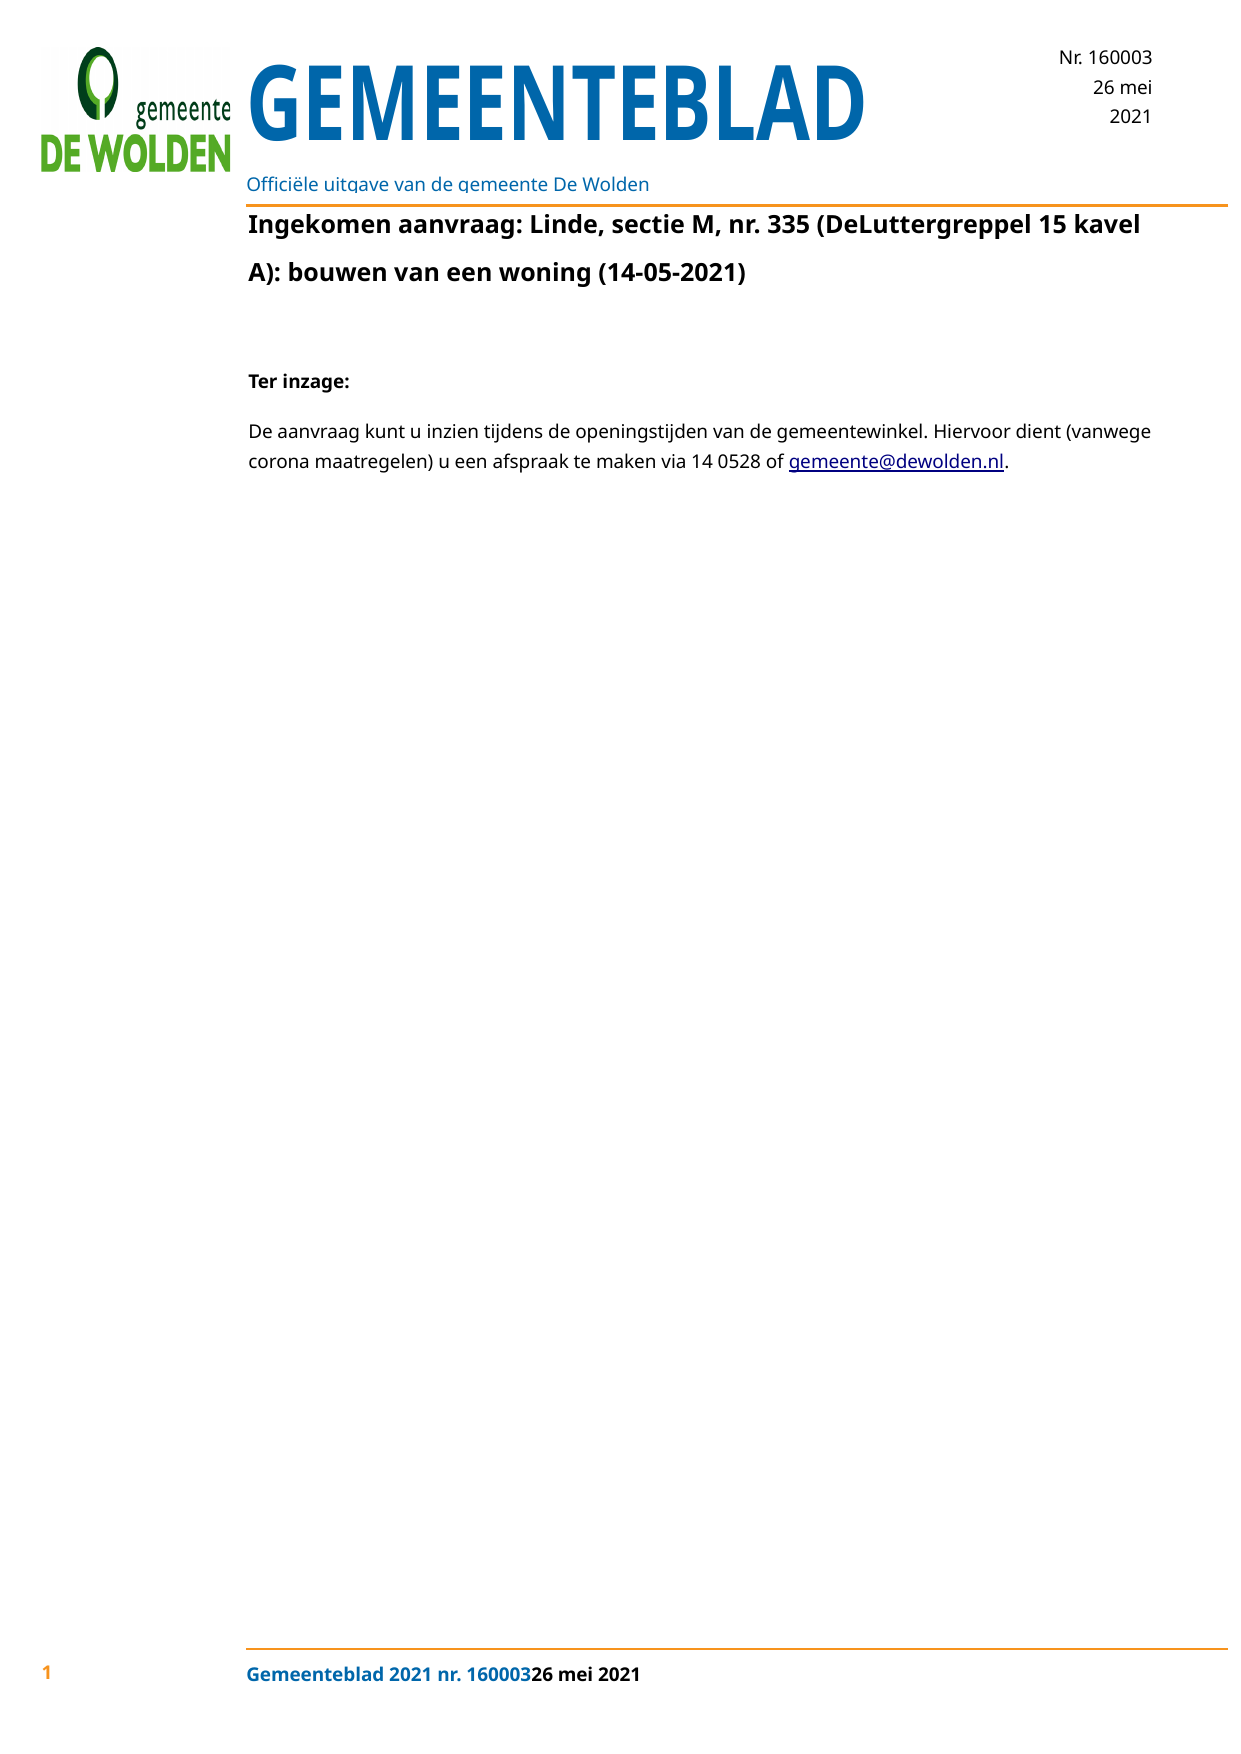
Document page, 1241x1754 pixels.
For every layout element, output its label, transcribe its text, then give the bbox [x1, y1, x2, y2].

text De aanvraag kunt u inzien tijdens de openingstijden van de gemeentewinkel. Hiervoor dient (vanwege corona maatregelen) u een afspraak te maken via 14 0528 of gemeente@dewolden.nl. [248, 419, 1152, 474]
picture [41, 47, 231, 172]
text Ingekomen aanvraag: Linde, sectie M, nr. 335 (DeLuttergreppel 15 kavel A): bouwen van een woning (14-05-2021) [248, 207, 1152, 288]
text Ter inzage: [248, 368, 1152, 394]
